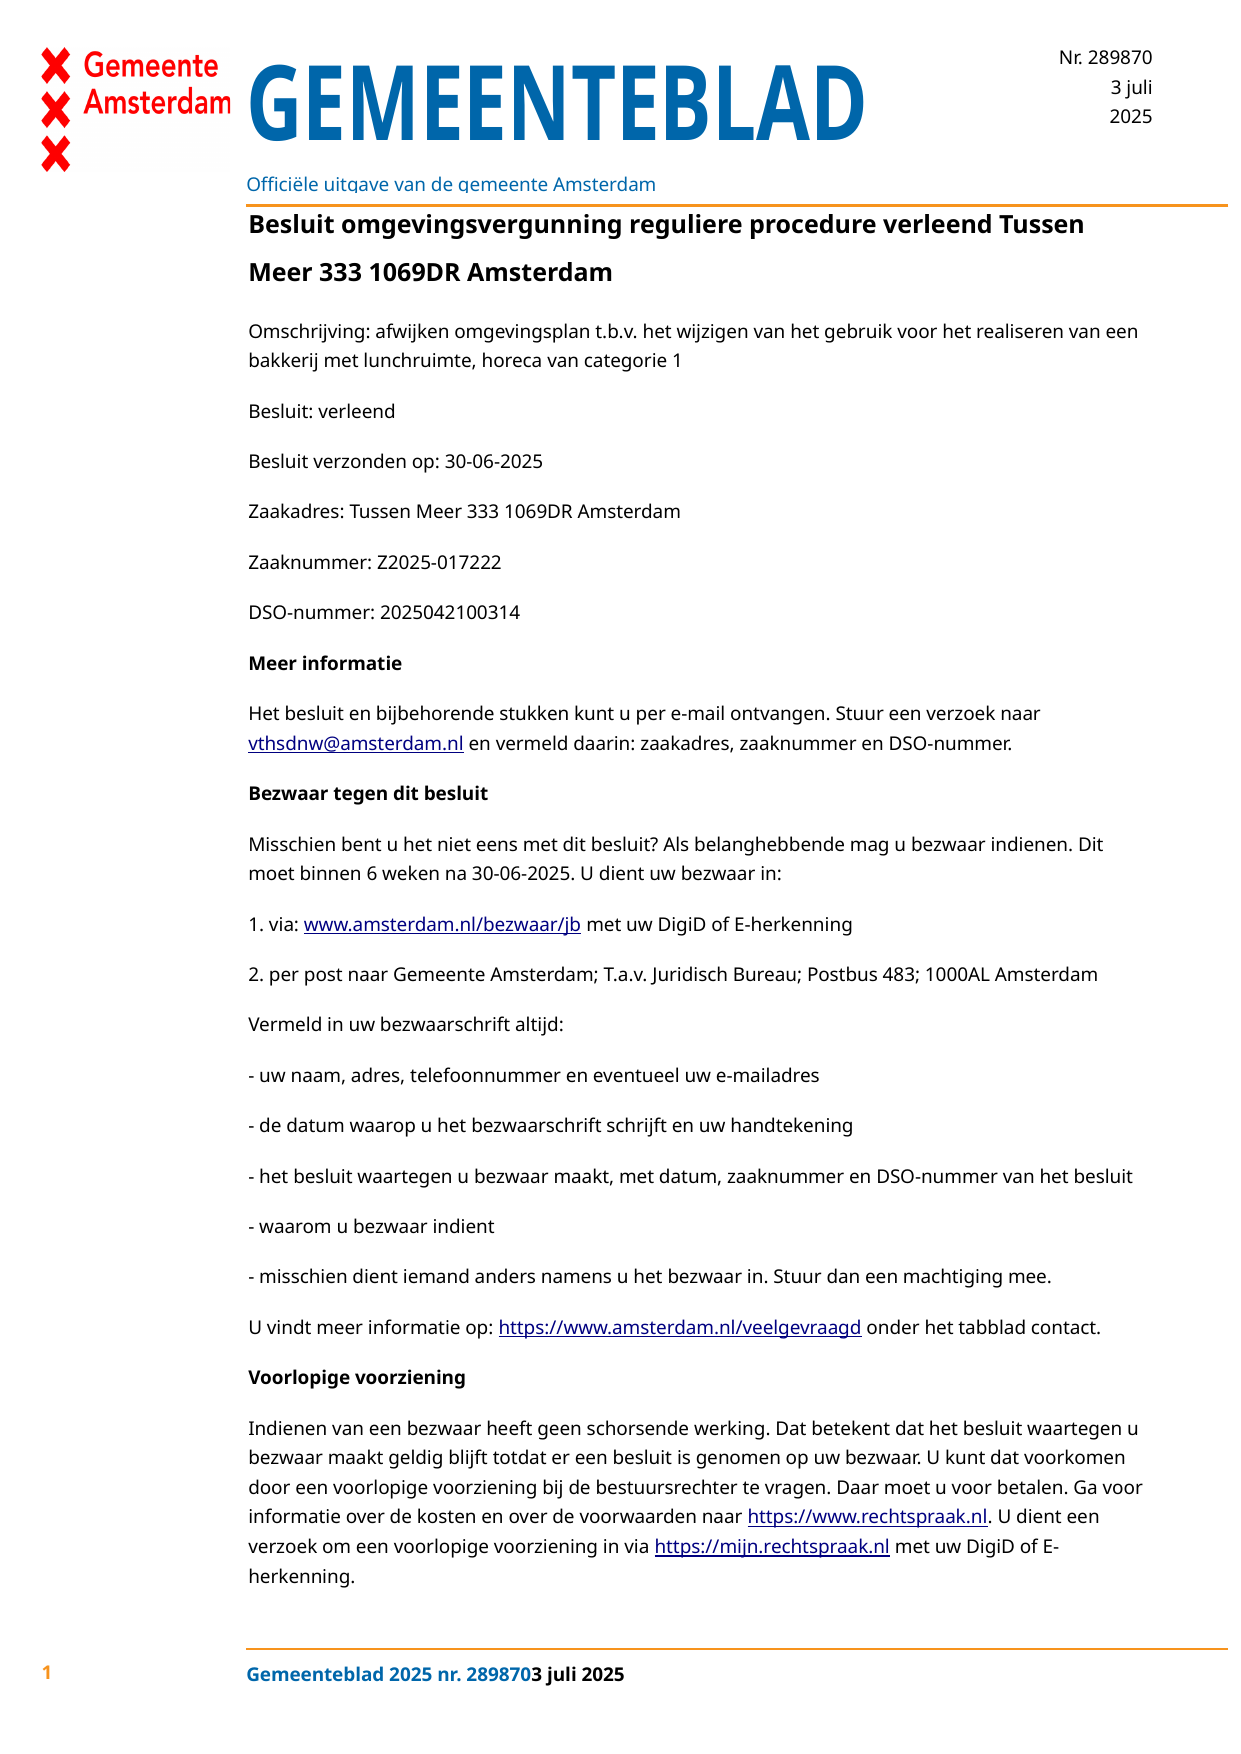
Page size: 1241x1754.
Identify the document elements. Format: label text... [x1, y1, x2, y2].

text Indienen van een bezwaar heeft geen schorsende werking. Dat betekent dat het besluit waartegen u bezwaar maakt geldig blijft totdat er een besluit is genomen op uw bezwaar. U kunt dat voorkomen door een voorlopige voorziening bij de bestuursrechter te vragen. Daar moet u voor betalen. Ga voor informatie over de kosten en over de voorwaarden naar https://www.rechtspraak.nl. U dient een verzoek om een voorlopige voorziening in via https://mijn.rechtspraak.nl met uw DigiD of E-herkenning. [248, 1415, 1152, 1589]
text Omschrijving: afwijken omgevingsplan t.b.v. het wijzigen van het gebruik voor het realiseren van een bakkerij met lunchruimte, horeca van categorie 1 [248, 318, 1152, 373]
text Zaakadres: Tussen Meer 333 1069DR Amsterdam [248, 499, 1152, 524]
text - uw naam, adres, telefoonnummer en eventueel uw e-mailadres [248, 1062, 1152, 1088]
text DSO-nummer: 2025042100314 [248, 599, 1152, 625]
text Besluit verzonden op: 30-06-2025 [248, 448, 1152, 474]
text Besluit: verleend [248, 398, 1152, 424]
picture [41, 47, 231, 172]
text Misschien bent u het niet eens met dit besluit? Als belanghebbende mag u bezwaar indienen. Dit moet binnen 6 weken na 30-06-2025. U dient uw bezwaar in: [248, 831, 1152, 886]
text Besluit omgevingsvergunning reguliere procedure verleend Tussen Meer 333 1069DR Amsterdam [248, 207, 1152, 288]
text - waarom u bezwaar indient [248, 1213, 1152, 1239]
text - het besluit waartegen u bezwaar maakt, met datum, zaaknummer en DSO-nummer van het besluit [248, 1163, 1152, 1189]
text - de datum waarop u het bezwaarschrift schrijft en uw handtekening [248, 1112, 1152, 1138]
text Voorlopige voorziening [248, 1364, 1152, 1390]
text Zaaknummer: Z2025-017222 [248, 549, 1152, 575]
text 1. via: www.amsterdam.nl/bezwaar/jb met uw DigiD of E-herkenning [248, 911, 1152, 937]
text - misschien dient iemand anders namens u het bezwaar in. Stuur dan een machtiging mee. [248, 1264, 1152, 1289]
text U vindt meer informatie op: https://www.amsterdam.nl/veelgevraagd onder het tabblad contact. [248, 1314, 1152, 1340]
text 2. per post naar Gemeente Amsterdam; T.a.v. Juridisch Bureau; Postbus 483; 1000AL Amsterdam [248, 961, 1152, 987]
text Bezwaar tegen dit besluit [248, 780, 1152, 806]
text Meer informatie [248, 650, 1152, 676]
text Het besluit en bijbehorende stukken kunt u per e-mail ontvangen. Stuur een verzoek naar vthsdnw@amsterdam.nl en vermeld daarin: zaakadres, zaaknummer en DSO-nummer. [248, 700, 1152, 756]
text Vermeld in uw bezwaarschrift altijd: [248, 1012, 1152, 1037]
